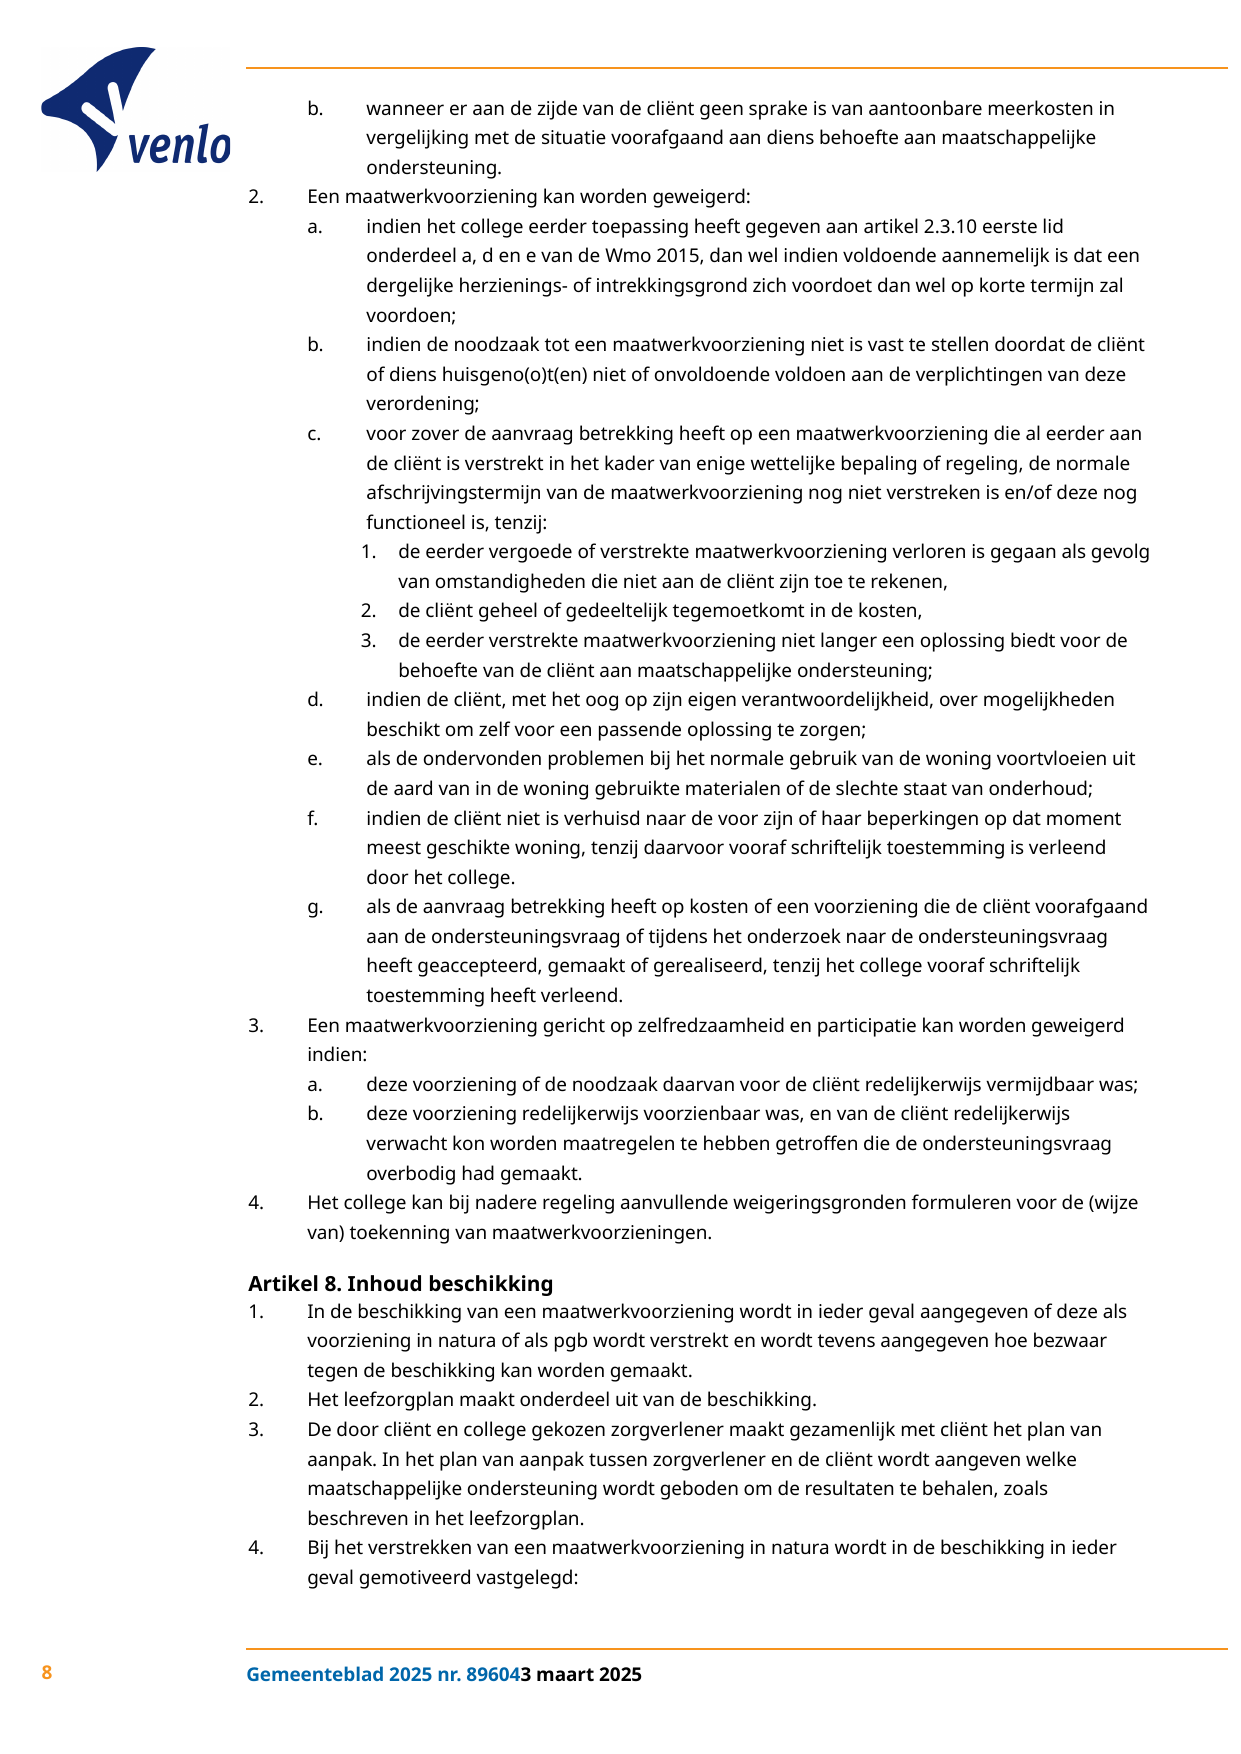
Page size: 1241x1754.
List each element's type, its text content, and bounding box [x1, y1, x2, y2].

list Het leefzorgplan maakt onderdeel uit van de beschikking. [248, 1387, 1152, 1412]
picture [41, 47, 231, 172]
list Het college kan bij nadere regeling aanvullende weigeringsgronden formuleren voor de (wijze van) toekenning van maatwerkvoorzieningen. [248, 1189, 1152, 1245]
list de eerder vergoede of verstrekte maatwerkvoorziening verloren is gegaan als gevolg van omstandigheden die niet aan de cliënt zijn toe te rekenen, [361, 538, 1152, 594]
text Artikel 8. Inhoud beschikking [248, 1269, 1152, 1298]
list als de ondervonden problemen bij het normale gebruik van de woning voortvloeien uit de aard van in de woning gebruikte materialen of de slechte staat van onderhoud; [307, 746, 1152, 801]
list indien de cliënt, met het oog op zijn eigen verantwoordelijkheid, over mogelijkheden beschikt om zelf voor een passende oplossing te zorgen; [307, 686, 1152, 742]
list Een maatwerkvoorziening kan worden geweigerd: [248, 183, 1152, 209]
list indien het college eerder toepassing heeft gegeven aan artikel 2.3.10 eerste lid onderdeel a, d en e van de Wmo 2015, dan wel indien voldoende aannemelijk is dat een dergelijke herzienings- of intrekkingsgrond zich voordoet dan wel op korte termijn zal voordoen; [307, 213, 1152, 328]
list de eerder verstrekte maatwerkvoorziening niet langer een oplossing biedt voor de behoefte van de cliënt aan maatschappelijke ondersteuning; [361, 627, 1152, 683]
list voor zover de aanvraag betrekking heeft op een maatwerkvoorziening die al eerder aan de cliënt is verstrekt in het kader van enige wettelijke bepaling of regeling, de normale afschrijvingstermijn van de maatwerkvoorziening nog niet verstreken is en/of deze nog functioneel is, tenzij: [307, 420, 1152, 535]
list de cliënt geheel of gedeeltelijk tegemoetkomt in de kosten, [361, 598, 1152, 623]
list wanneer er aan de zijde van de cliënt geen sprake is van aantoonbare meerkosten in vergelijking met de situatie voorafgaand aan diens behoefte aan maatschappelijke ondersteuning. [307, 95, 1152, 180]
list De door cliënt en college gekozen zorgverlener maakt gezamenlijk met cliënt het plan van aanpak. In het plan van aanpak tussen zorgverlener en de cliënt wordt aangeven welke maatschappelijke ondersteuning wordt geboden om de resultaten te behalen, zoals beschreven in het leefzorgplan. [248, 1416, 1152, 1531]
list deze voorziening redelijkerwijs voorzienbaar was, en van de cliënt redelijkerwijs verwacht kon worden maatregelen te hebben getroffen die de ondersteuningsvraag overbodig had gemaakt. [307, 1101, 1152, 1186]
list Een maatwerkvoorziening gericht op zelfredzaamheid en participatie kan worden geweigerd indien: [248, 1012, 1152, 1067]
list indien de cliënt niet is verhuisd naar de voor zijn of haar beperkingen op dat moment meest geschikte woning, tenzij daarvoor vooraf schriftelijk toestemming is verleend door het college. [307, 805, 1152, 890]
list als de aanvraag betrekking heeft op kosten of een voorziening die de cliënt voorafgaand aan de ondersteuningsvraag of tijdens het onderzoek naar de ondersteuningsvraag heeft geaccepteerd, gemaakt of gerealiseerd, tenzij het college vooraf schriftelijk toestemming heeft verleend. [307, 893, 1152, 1008]
list indien de noodzaak tot een maatwerkvoorziening niet is vast te stellen doordat de cliënt of diens huisgeno(o)t(en) niet of onvoldoende voldoen aan de verplichtingen van deze verordening; [307, 331, 1152, 416]
list In de beschikking van een maatwerkvoorziening wordt in ieder geval aangegeven of deze als voorziening in natura of als pgb wordt verstrekt en wordt tevens aangegeven hoe bezwaar tegen de beschikking kan worden gemaakt. [248, 1298, 1152, 1383]
list Bij het verstrekken van een maatwerkvoorziening in natura wordt in de beschikking in ieder geval gemotiveerd vastgelegd: [248, 1534, 1152, 1590]
list deze voorziening of de noodzaak daarvan voor de cliënt redelijkerwijs vermijdbaar was; [307, 1071, 1152, 1097]
